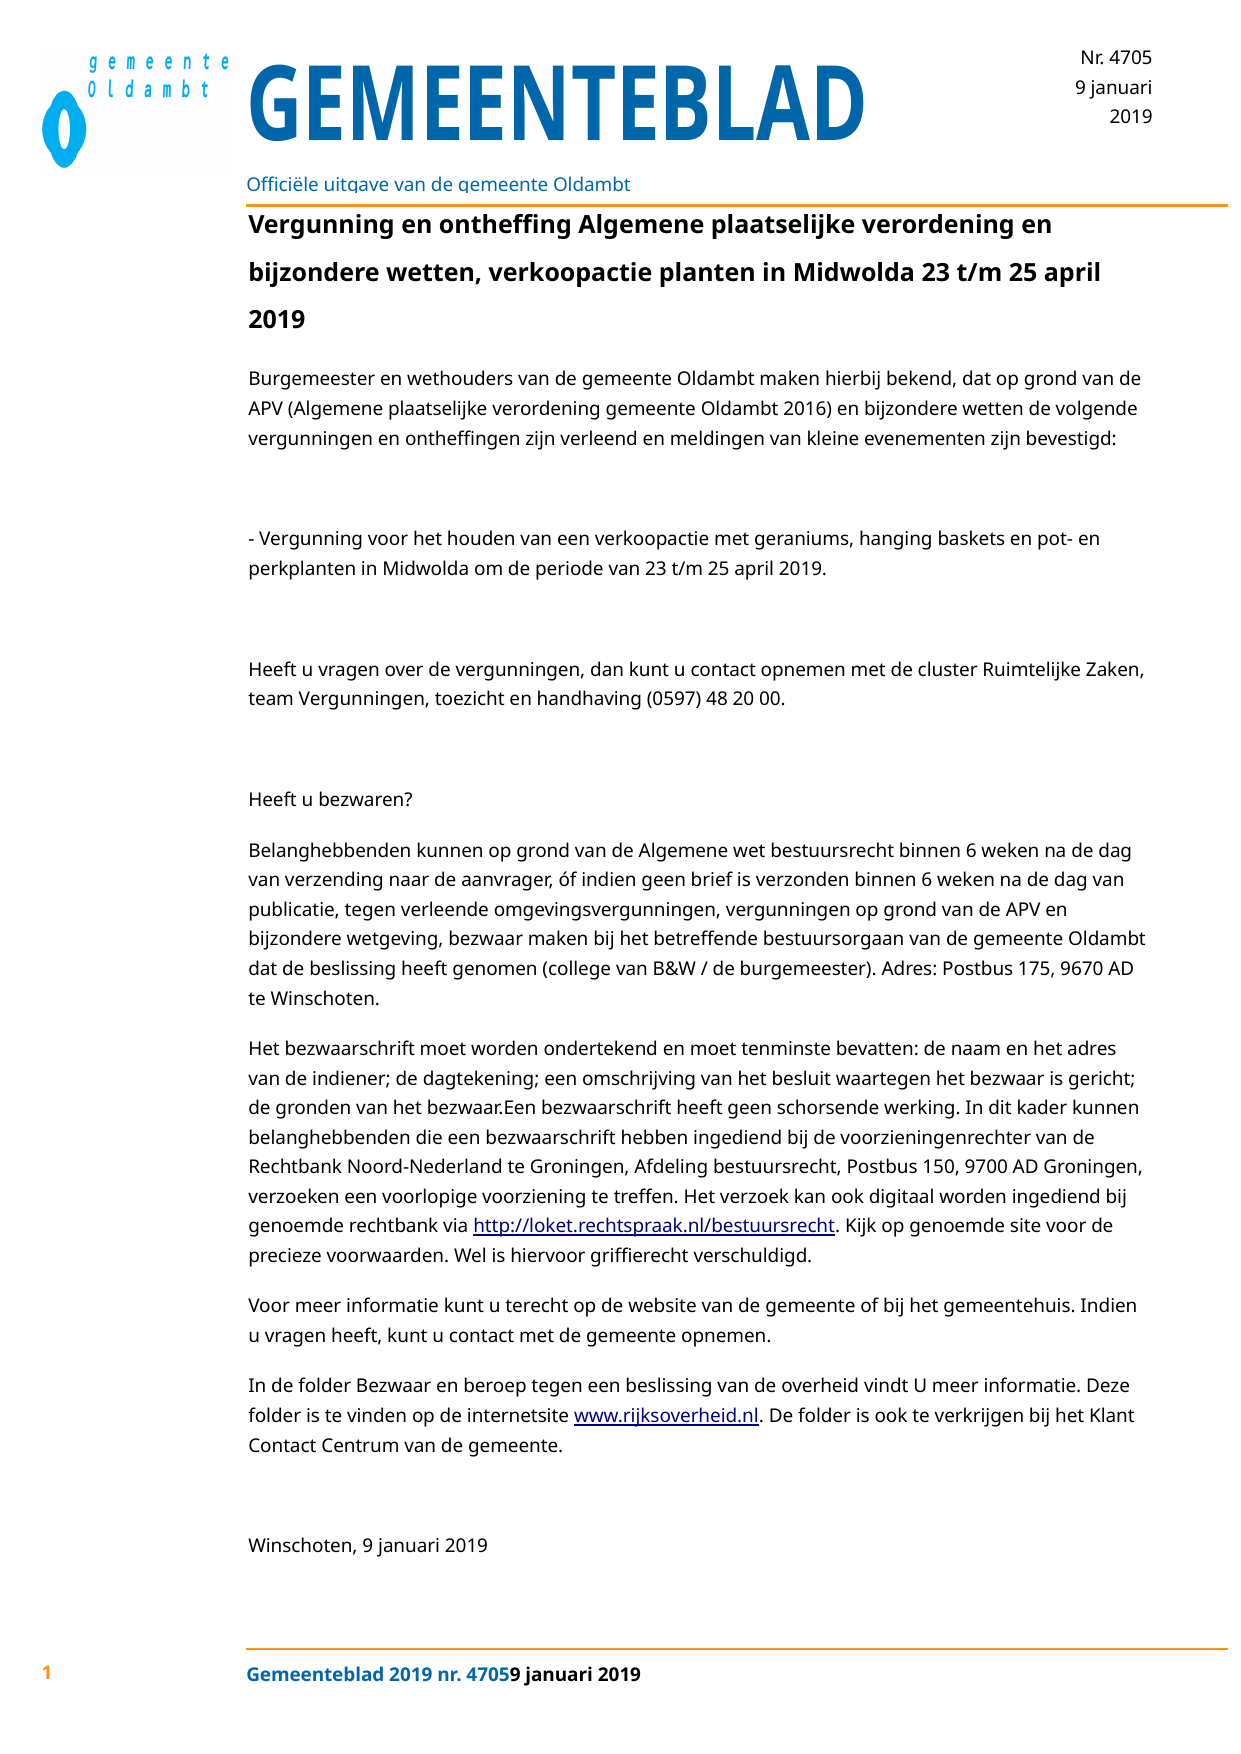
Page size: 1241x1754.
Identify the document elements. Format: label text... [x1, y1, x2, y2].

text In de folder Bezwaar en beroep tegen een beslissing van de overheid vindt U meer informatie. Deze folder is te vinden op de internetsite www.rijksoverheid.nl. De folder is ook te verkrijgen bij het Klant Contact Centrum van de gemeente. [248, 1373, 1152, 1457]
text Heeft u vragen over de vergunningen, dan kunt u contact opnemen met de cluster Ruimtelijke Zaken, team Vergunningen, toezicht en handhaving (0597) 48 20 00. [248, 656, 1152, 711]
text Winschoten, 9 januari 2019 [248, 1533, 1152, 1558]
text Belanghebbenden kunnen op grond van de Algemene wet bestuursrecht binnen 6 weken na de dag van verzending naar de aanvrager, óf indien geen brief is verzonden binnen 6 weken na de dag van publicatie, tegen verleende omgevingsvergunningen, vergunningen op grond van de APV en bijzondere wetgeving, bezwaar maken bij het betreffende bestuursorgaan van de gemeente Oldambt dat de beslissing heeft genomen (college van B&W / de burgemeester). Adres: Postbus 175, 9670 AD te Winschoten. [248, 837, 1152, 1010]
text Burgemeester en wethouders van de gemeente Oldambt maken hierbij bekend, dat op grond van de APV (Algemene plaatselijke verordening gemeente Oldambt 2016) en bijzondere wetten de volgende vergunningen en ontheffingen zijn verleend en meldingen van kleine evenementen zijn bevestigd: [248, 366, 1152, 450]
text Vergunning en ontheffing Algemene plaatselijke verordening en bijzondere wetten, verkoopactie planten in Midwolda 23 t/m 25 april 2019 [248, 207, 1152, 336]
picture [41, 47, 231, 172]
text Voor meer informatie kunt u terecht op de website van de gemeente of bij het gemeentehuis. Indien u vragen heeft, kunt u contact met de gemeente opnemen. [248, 1293, 1152, 1348]
text - Vergunning voor het houden van een verkoopactie met geraniums, hanging baskets en pot- en perkplanten in Midwolda om de periode van 23 t/m 25 april 2019. [248, 526, 1152, 581]
text Het bezwaarschrift moet worden ondertekend en moet tenminste bevatten: de naam en het adres van de indiener; de dagtekening; een omschrijving van het besluit waartegen het bezwaar is gericht; de gronden van het bezwaar.Een bezwaarschrift heeft geen schorsende werking. In dit kader kunnen belanghebbenden die een bezwaarschrift hebben ingediend bij de voorzieningenrechter van de Rechtbank Noord-Nederland te Groningen, Afdeling bestuursrecht, Postbus 150, 9700 AD Groningen, verzoeken een voorlopige voorziening te treffen. Het verzoek kan ook digitaal worden ingediend bij genoemde rechtbank via http://loket.rechtspraak.nl/bestuursrecht. Kijk op genoemde site voor de precieze voorwaarden. Wel is hiervoor griffierecht verschuldigd. [248, 1035, 1152, 1268]
text Heeft u bezwaren? [248, 786, 1152, 812]
